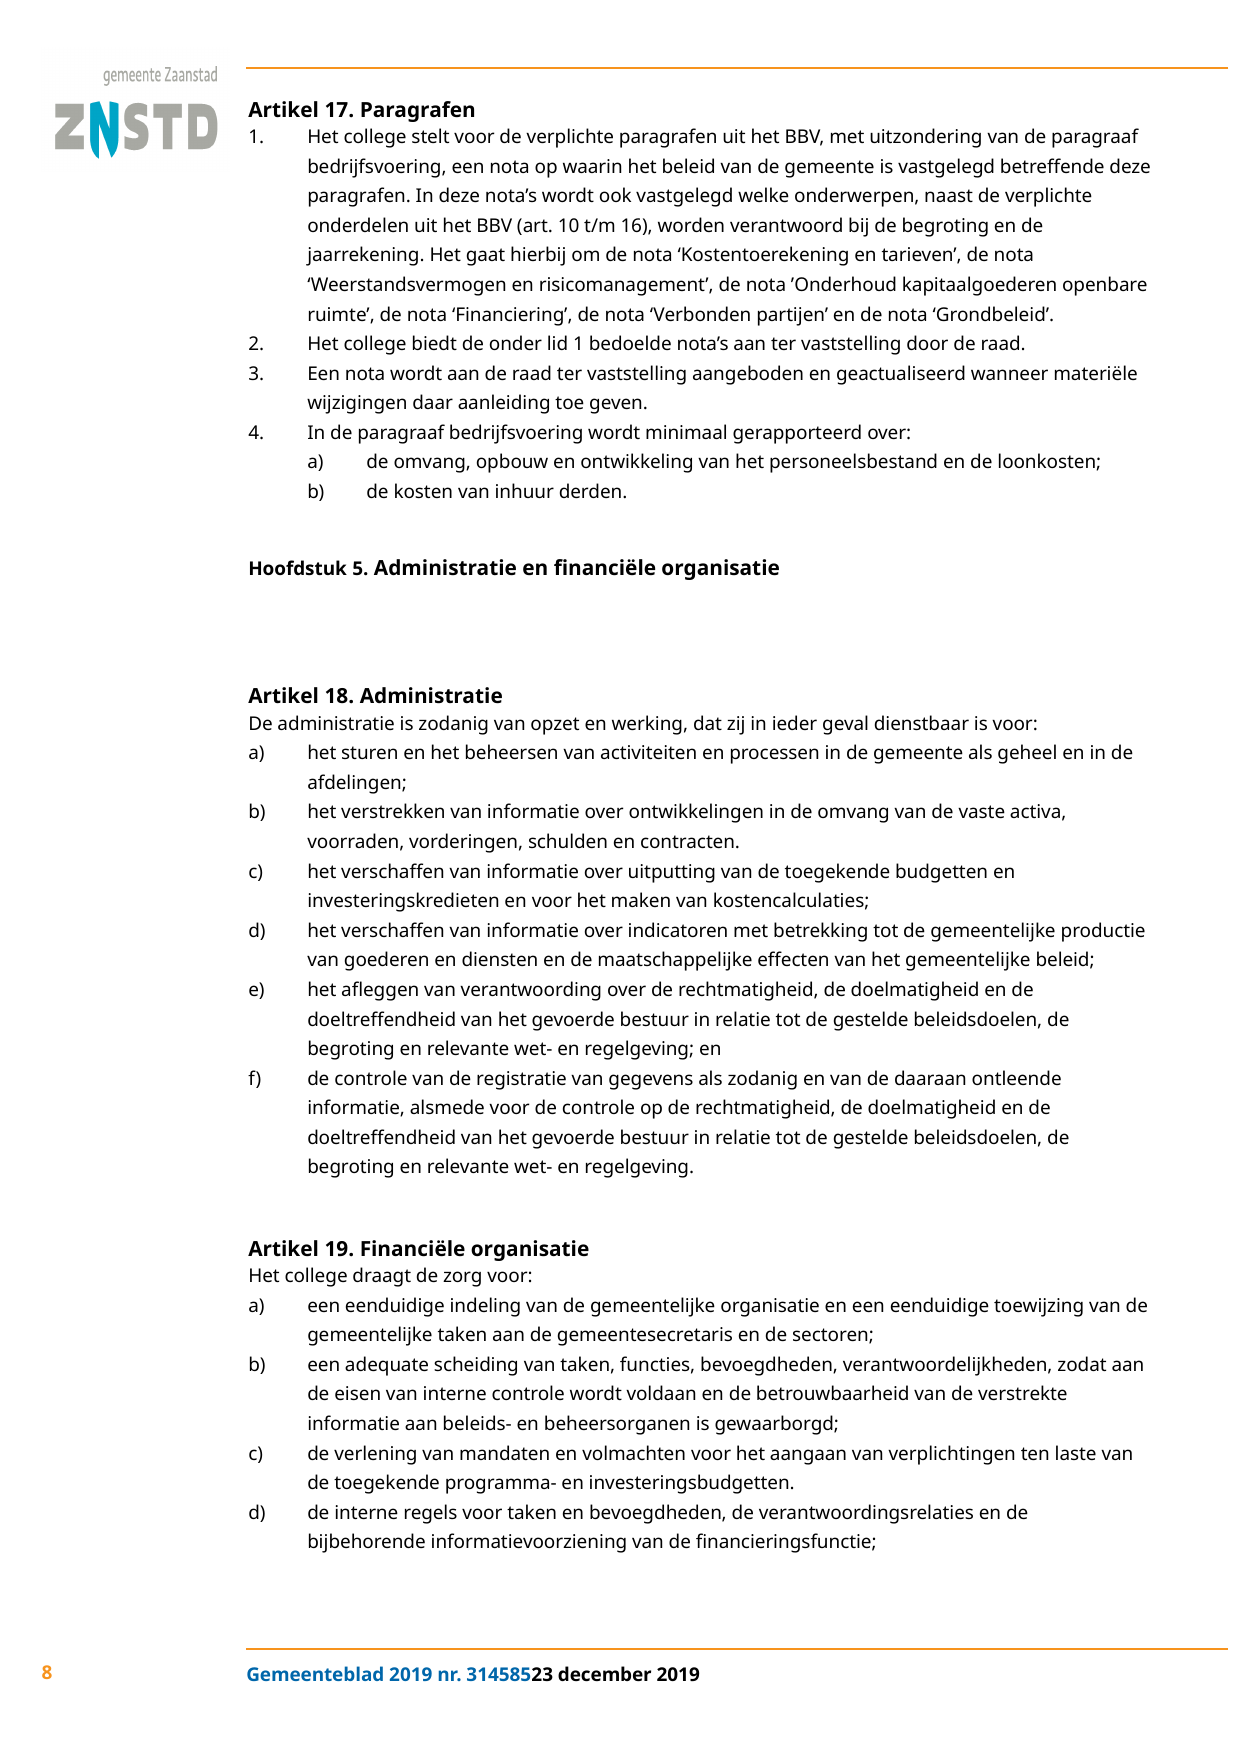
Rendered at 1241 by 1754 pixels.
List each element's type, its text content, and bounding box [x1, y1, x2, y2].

list een eenduidige indeling van de gemeentelijke organisatie en een eenduidige toewijzing van de gemeentelijke taken aan de gemeentesecretaris en de sectoren; [248, 1292, 1152, 1347]
text Artikel 19. Financiële organisatie [248, 1234, 1152, 1262]
list de controle van de registratie van gegevens als zodanig en van de daaraan ontleende informatie, alsmede voor de controle op de rechtmatigheid, de doelmatigheid en de doeltreffendheid van het gevoerde bestuur in relatie tot de gestelde beleidsdoelen, de begroting en relevante wet- en regelgeving. [248, 1065, 1152, 1179]
list het verschaffen van informatie over uitputting van de toegekende budgetten en investeringskredieten en voor het maken van kostencalculaties; [248, 858, 1152, 913]
list de interne regels voor taken en bevoegdheden, de verantwoordingsrelaties en de bijbehorende informatievoorziening van de financieringsfunctie; [248, 1499, 1152, 1554]
list het verstrekken van informatie over ontwikkelingen in de omvang van de vaste activa, voorraden, vorderingen, schulden en contracten. [248, 799, 1152, 854]
list de kosten van inhuur derden. [307, 478, 1152, 504]
list het verschaffen van informatie over indicatoren met betrekking tot de gemeentelijke productie van goederen en diensten en de maatschappelijke effecten van het gemeentelijke beleid; [248, 917, 1152, 972]
list In de paragraaf bedrijfsvoering wordt minimaal gerapporteerd over: [248, 419, 1152, 445]
list Het college stelt voor de verplichte paragrafen uit het BBV, met uitzondering van de paragraaf bedrijfsvoering, een nota op waarin het beleid van de gemeente is vastgelegd betreffende deze paragrafen. In deze nota’s wordt ook vastgelegd welke onderwerpen, naast de verplichte onderdelen uit het BBV (art. 10 t/m 16), worden verantwoord bij de begroting en de jaarrekening. Het gaat hierbij om de nota ‘Kostentoerekening en tarieven’, de nota ‘Weerstandsvermogen en risicomanagement’, de nota ’Onderhoud kapitaalgoederen openbare ruimte’, de nota ‘Financiering’, de nota ‘Verbonden partijen’ en de nota ‘Grondbeleid’. [248, 123, 1152, 326]
list het afleggen van verantwoording over de rechtmatigheid, de doelmatigheid en de doeltreffendheid van het gevoerde bestuur in relatie tot de gestelde beleidsdoelen, de begroting en relevante wet- en regelgeving; en [248, 976, 1152, 1061]
text Artikel 18. Administratie [248, 682, 1152, 710]
list de omvang, opbouw en ontwikkeling van het personeelsbestand en de loonkosten; [307, 449, 1152, 474]
text De administratie is zodanig van opzet en werking, dat zij in ieder geval dienstbaar is voor: [248, 710, 1152, 736]
list het sturen en het beheersen van activiteiten en processen in de gemeente als geheel en in de afdelingen; [248, 739, 1152, 795]
list de verlening van mandaten en volmachten voor het aangaan van verplichtingen ten laste van de toegekende programma- en investeringsbudgetten. [248, 1440, 1152, 1495]
list Een nota wordt aan de raad ter vaststelling aangeboden en geactualiseerd wanneer materiële wijzigingen daar aanleiding toe geven. [248, 360, 1152, 415]
text Hoofdstuk 5. Administratie en financiële organisatie [248, 553, 1152, 582]
list Het college biedt de onder lid 1 bedoelde nota’s aan ter vaststelling door de raad. [248, 330, 1152, 356]
list een adequate scheiding van taken, functies, bevoegdheden, verantwoordelijkheden, zodat aan de eisen van interne controle wordt voldaan en de betrouwbaarheid van de verstrekte informatie aan beleids- en beheersorganen is gewaarborgd; [248, 1351, 1152, 1436]
text Artikel 17. Paragrafen [248, 95, 1152, 123]
picture [41, 47, 231, 172]
text Het college draagt de zorg voor: [248, 1262, 1152, 1288]
